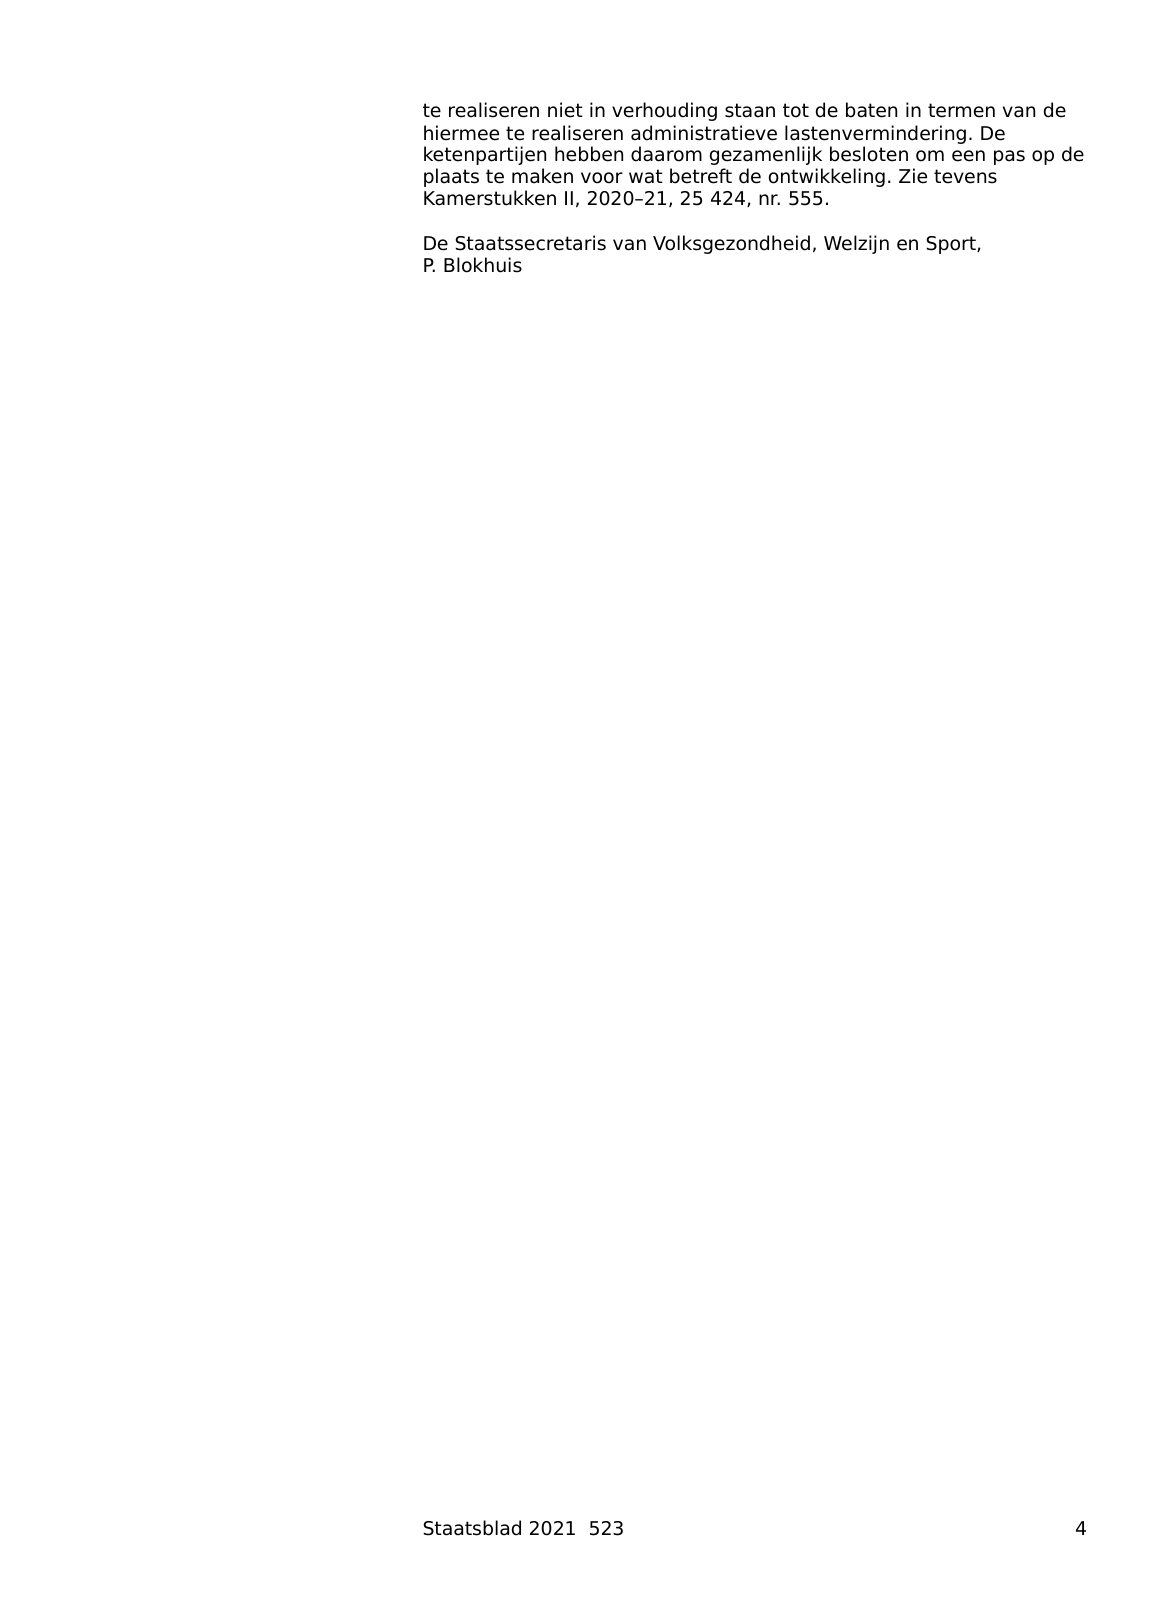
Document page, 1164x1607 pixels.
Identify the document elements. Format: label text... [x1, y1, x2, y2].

text De Staatssecretaris van Volksgezondheid, Welzijn en Sport, P. Blokhuis [422, 232, 1087, 276]
text te realiseren niet in verhouding staan tot de baten in termen van de hiermee te realiseren administratieve lastenvermindering. De ketenpartijen hebben daarom gezamenlijk besloten om een pas op de plaats te maken voor wat betreft de ontwikkeling. Zie tevens Kamerstukken II, 2020–21, 25 424, nr. 555. [422, 100, 1087, 210]
